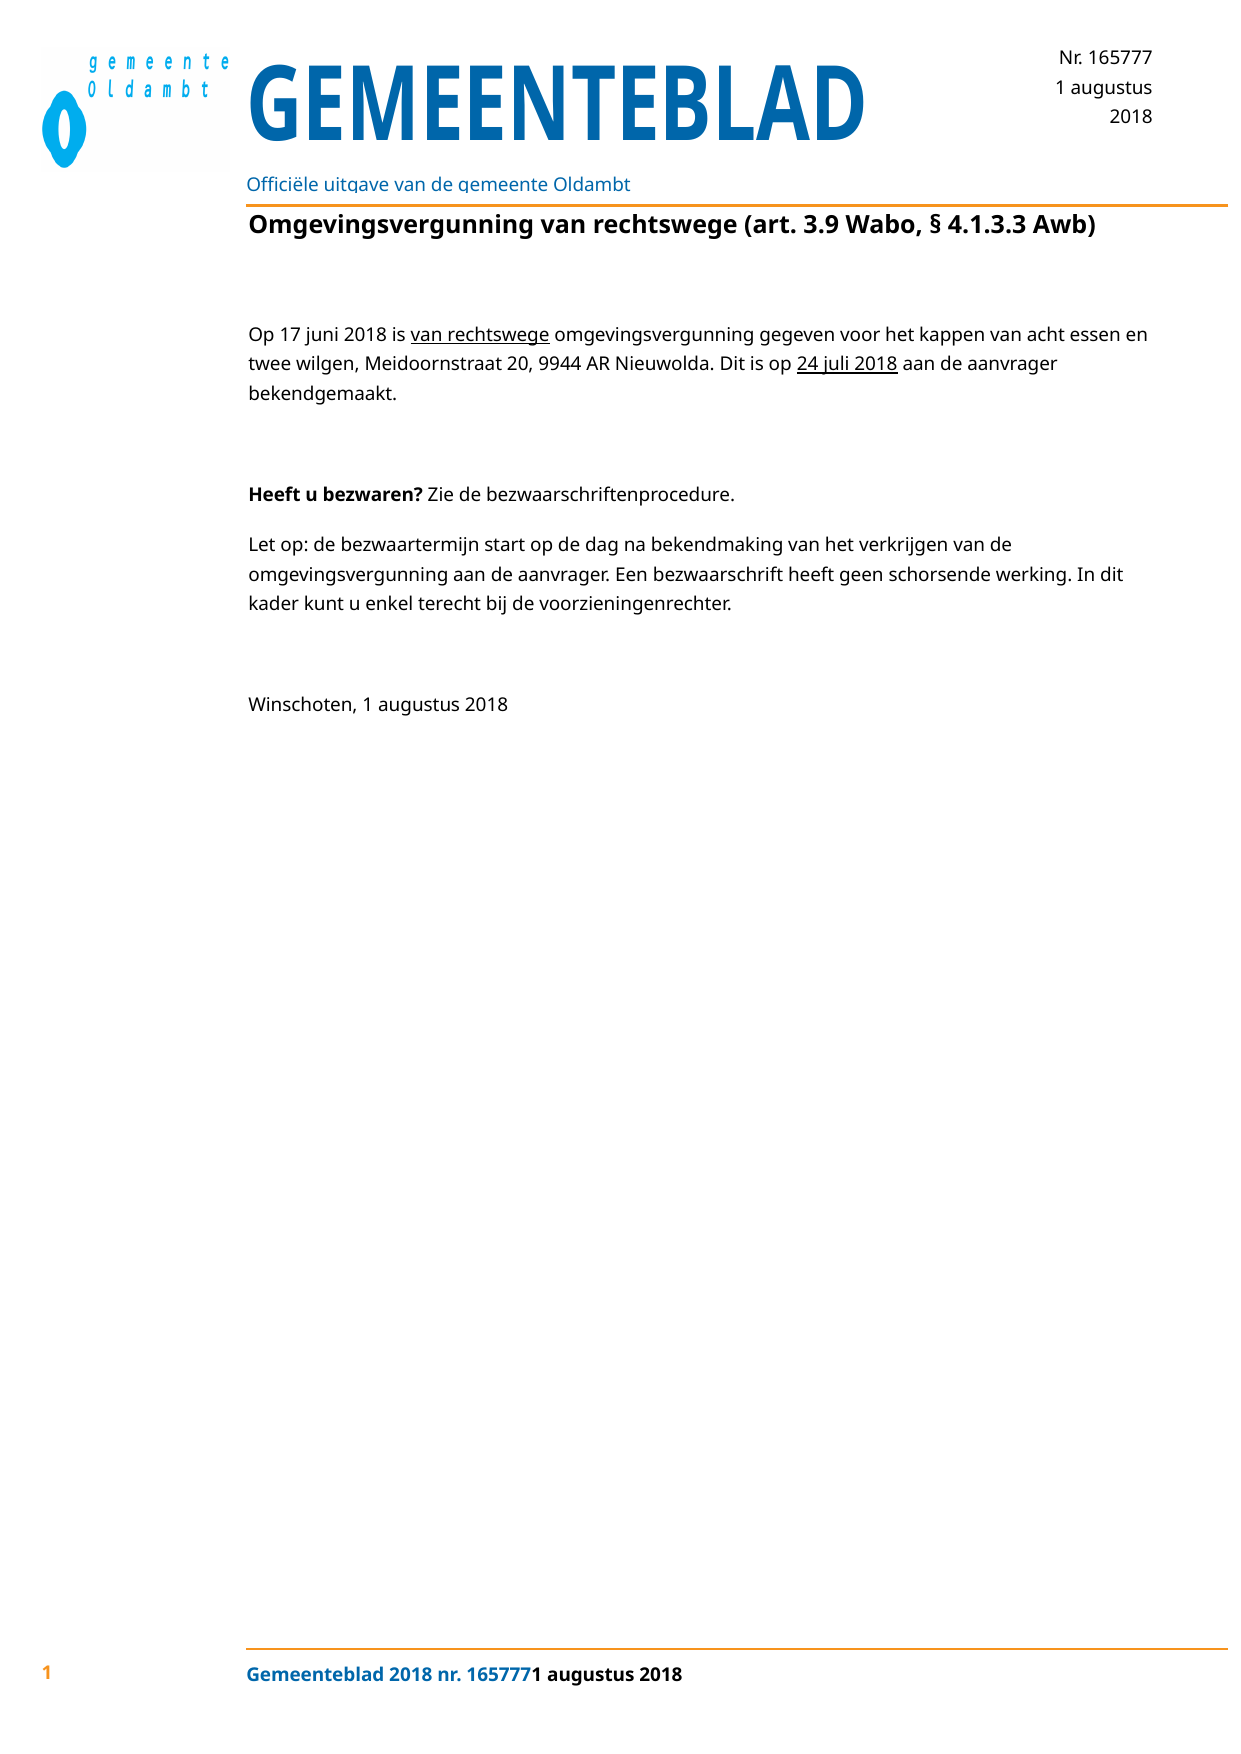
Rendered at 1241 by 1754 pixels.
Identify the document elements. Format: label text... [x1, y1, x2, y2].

picture [41, 47, 231, 172]
text Let op: de bezwaartermijn start op de dag na bekendmaking van het verkrijgen van de omgevingsvergunning aan de aanvrager. Een bezwaarschrift heeft geen schorsende werking. In dit kader kunt u enkel terecht bij de voorzieningenrechter. [248, 531, 1152, 616]
text Heeft u bezwaren? Zie de bezwaarschriftenprocedure. [248, 481, 1152, 506]
text Winschoten, 1 augustus 2018 [248, 691, 1152, 717]
text Omgevingsvergunning van rechtswege (art. 3.9 Wabo, § 4.1.3.3 Awb) [248, 207, 1152, 241]
text Op 17 juni 2018 is van rechtswege omgevingsvergunning gegeven voor het kappen van acht essen en twee wilgen, Meidoornstraat 20, 9944 AR Nieuwolda. Dit is op 24 juli 2018 aan de aanvrager bekendgemaakt. [248, 321, 1152, 406]
